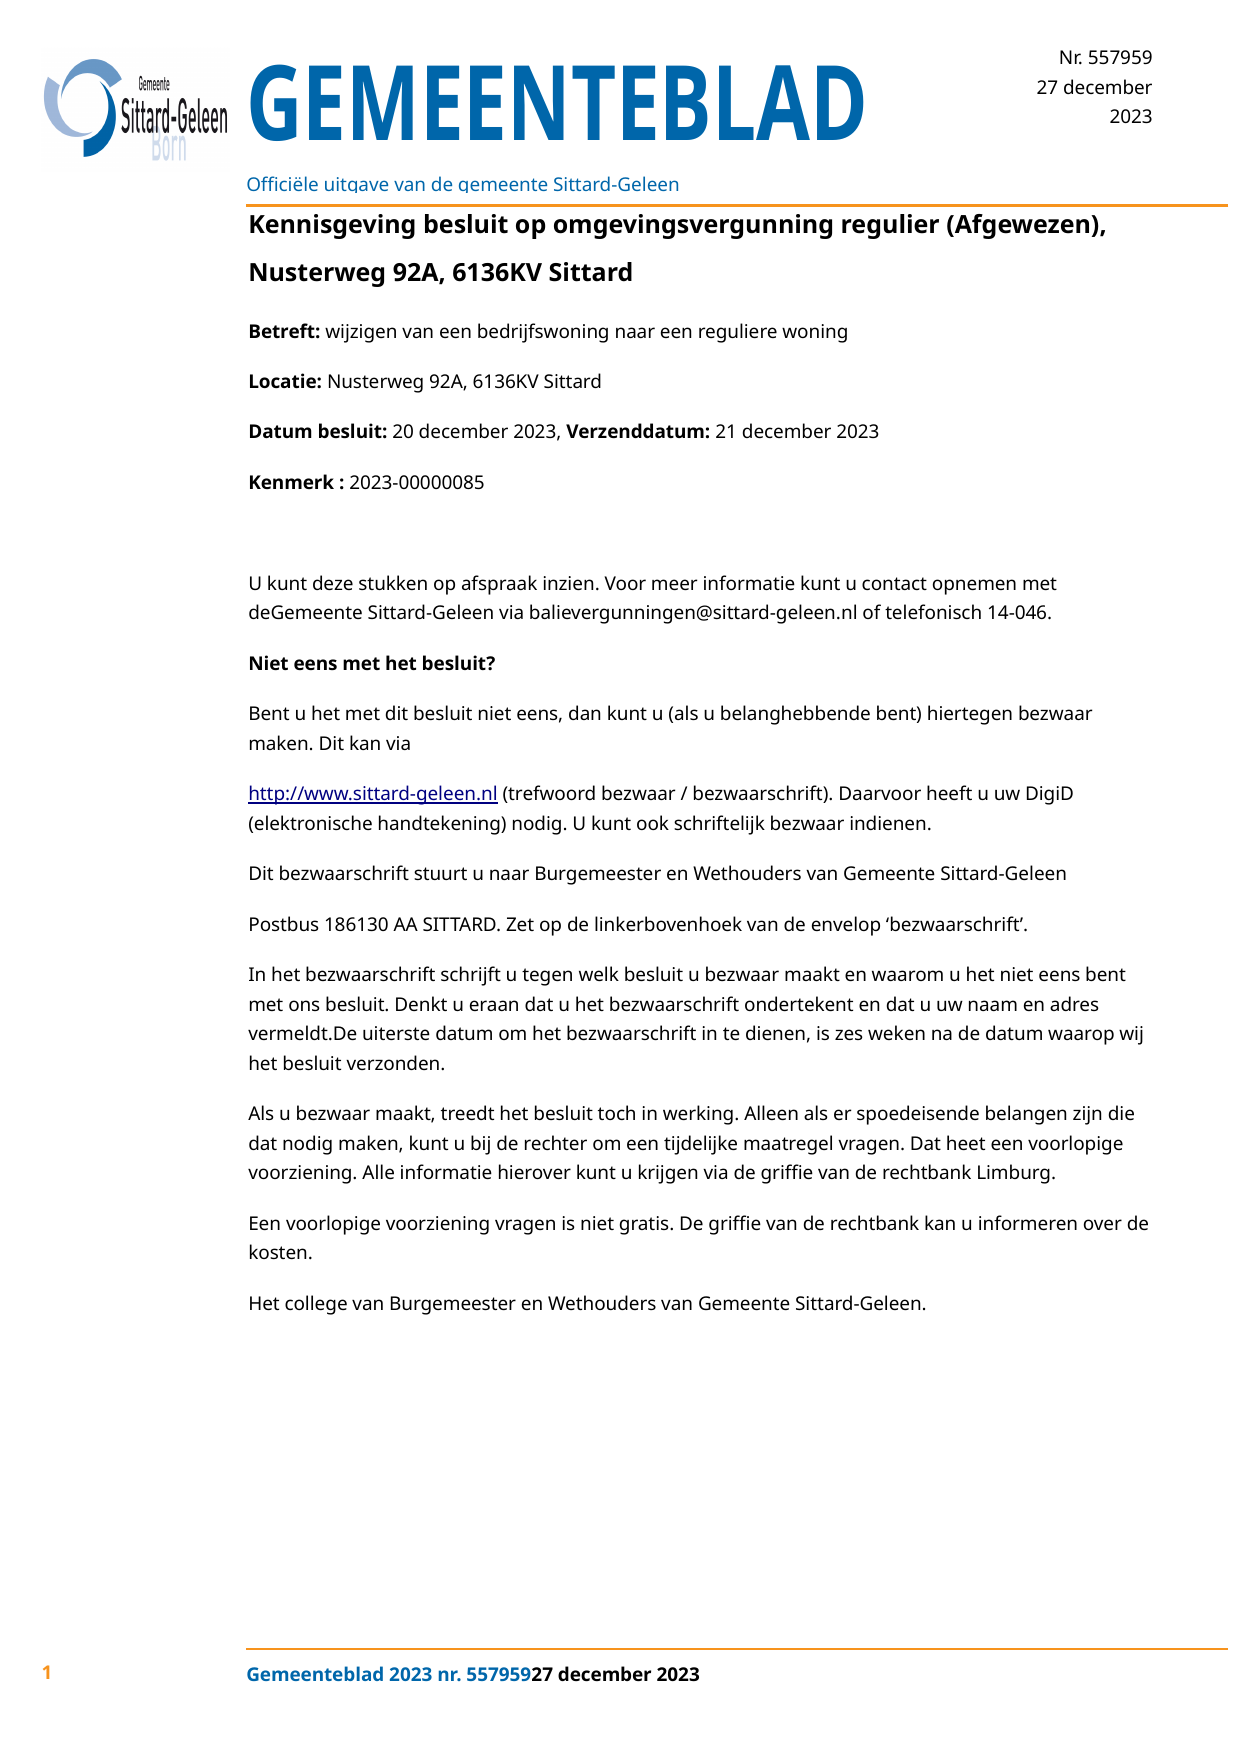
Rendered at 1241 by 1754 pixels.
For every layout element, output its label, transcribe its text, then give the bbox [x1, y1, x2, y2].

text Locatie: Nusterweg 92A, 6136KV Sittard [248, 368, 1152, 394]
text In het bezwaarschrift schrijft u tegen welk besluit u bezwaar maakt en waarom u het niet eens bent met ons besluit. Denkt u eraan dat u het bezwaarschrift ondertekent en dat u uw naam en adres vermeldt.De uiterste datum om het bezwaarschrift in te dienen, is zes weken na de datum waarop wij het besluit verzonden. [248, 961, 1152, 1076]
text Een voorlopige voorziening vragen is niet gratis. De griffie van de rechtbank kan u informeren over de kosten. [248, 1210, 1152, 1265]
text Kenmerk : 2023-00000085 [248, 469, 1152, 495]
text Het college van Burgemeester en Wethouders van Gemeente Sittard-Geleen. [248, 1290, 1152, 1316]
text Als u bezwaar maakt, treedt het besluit toch in werking. Alleen als er spoedeisende belangen zijn die dat nodig maken, kunt u bij de rechter om een tijdelijke maatregel vragen. Dat heet een voorlopige voorziening. Alle informatie hierover kunt u krijgen via de griffie van de rechtbank Limburg. [248, 1100, 1152, 1185]
text Dit bezwaarschrift stuurt u naar Burgemeester en Wethouders van Gemeente Sittard-Geleen [248, 860, 1152, 886]
text U kunt deze stukken op afspraak inzien. Voor meer informatie kunt u contact opnemen met deGemeente Sittard-Geleen via balievergunningen@sittard-geleen.nl of telefonisch 14-046. [248, 570, 1152, 625]
picture [41, 47, 231, 172]
text Postbus 186130 AA SITTARD. Zet op de linkerbovenhoek van de envelop ‘bezwaarschrift’. [248, 911, 1152, 937]
text Niet eens met het besluit? [248, 650, 1152, 676]
text Kennisgeving besluit op omgevingsvergunning regulier (Afgewezen), Nusterweg 92A, 6136KV Sittard [248, 207, 1152, 288]
text Bent u het met dit besluit niet eens, dan kunt u (als u belanghebbende bent) hiertegen bezwaar maken. Dit kan via [248, 700, 1152, 756]
text Datum besluit: 20 december 2023, Verzenddatum: 21 december 2023 [248, 419, 1152, 444]
text Betreft: wijzigen van een bedrijfswoning naar een reguliere woning [248, 318, 1152, 344]
text http://www.sittard-geleen.nl (trefwoord bezwaar / bezwaarschrift). Daarvoor heeft u uw DigiD (elektronische handtekening) nodig. U kunt ook schriftelijk bezwaar indienen. [248, 780, 1152, 836]
